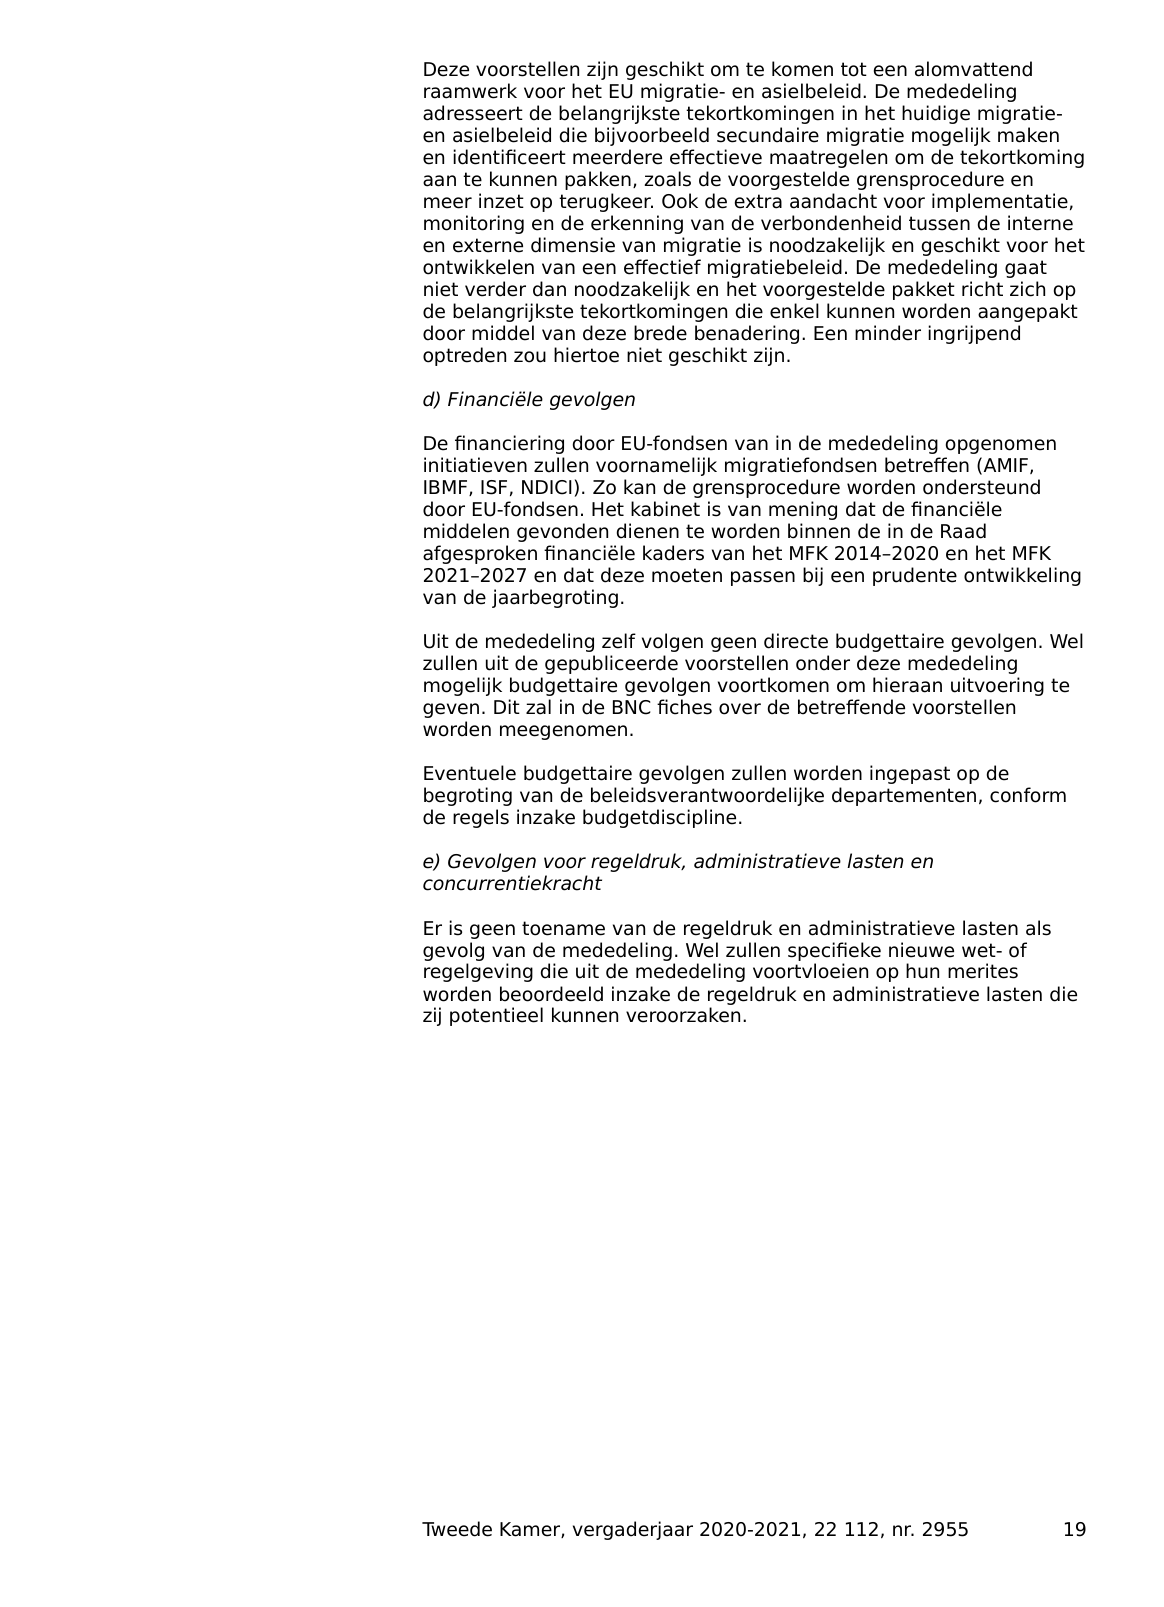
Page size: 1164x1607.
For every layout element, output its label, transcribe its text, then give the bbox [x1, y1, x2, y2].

subtitle d) Financiële gevolgen [422, 389, 1087, 411]
text De financiering door EU-fondsen van in de mededeling opgenomen initiatieven zullen voornamelijk migratiefondsen betreffen (AMIF, IBMF, ISF, NDICI). Zo kan de grensprocedure worden ondersteund door EU-fondsen. Het kabinet is van mening dat de financiële middelen gevonden dienen te worden binnen de in de Raad afgesproken financiële kaders van het MFK 2014–2020 en het MFK 2021–2027 en dat deze moeten passen bij een prudente ontwikkeling van de jaarbegroting. [422, 433, 1087, 609]
text Eventuele budgettaire gevolgen zullen worden ingepast op de begroting van de beleidsverantwoordelijke departementen, conform de regels inzake budgetdiscipline. [422, 763, 1087, 829]
text Deze voorstellen zijn geschikt om te komen tot een alomvattend raamwerk voor het EU migratie- en asielbeleid. De mededeling adresseert de belangrijkste tekortkomingen in het huidige migratie- en asielbeleid die bijvoorbeeld secundaire migratie mogelijk maken en identificeert meerdere effectieve maatregelen om de tekortkoming aan te kunnen pakken, zoals de voorgestelde grensprocedure en meer inzet op terugkeer. Ook de extra aandacht voor implementatie, monitoring en de erkenning van de verbondenheid tussen de interne en externe dimensie van migratie is noodzakelijk en geschikt voor het ontwikkelen van een effectief migratiebeleid. De mededeling gaat niet verder dan noodzakelijk en het voorgestelde pakket richt zich op de belangrijkste tekortkomingen die enkel kunnen worden aangepakt door middel van deze brede benadering. Een minder ingrijpend optreden zou hiertoe niet geschikt zijn. [422, 59, 1087, 367]
text Uit de mededeling zelf volgen geen directe budgettaire gevolgen. Wel zullen uit de gepubliceerde voorstellen onder deze mededeling mogelijk budgettaire gevolgen voortkomen om hieraan uitvoering te geven. Dit zal in de BNC fiches over de betreffende voorstellen worden meegenomen. [422, 631, 1087, 741]
subtitle e) Gevolgen voor regeldruk, administratieve lasten en concurrentiekracht [422, 851, 1087, 895]
text Er is geen toename van de regeldruk en administratieve lasten als gevolg van de mededeling. Wel zullen specifieke nieuwe wet- of regelgeving die uit de mededeling voortvloeien op hun merites worden beoordeeld inzake de regeldruk en administratieve lasten die zij potentieel kunnen veroorzaken. [422, 917, 1087, 1027]
